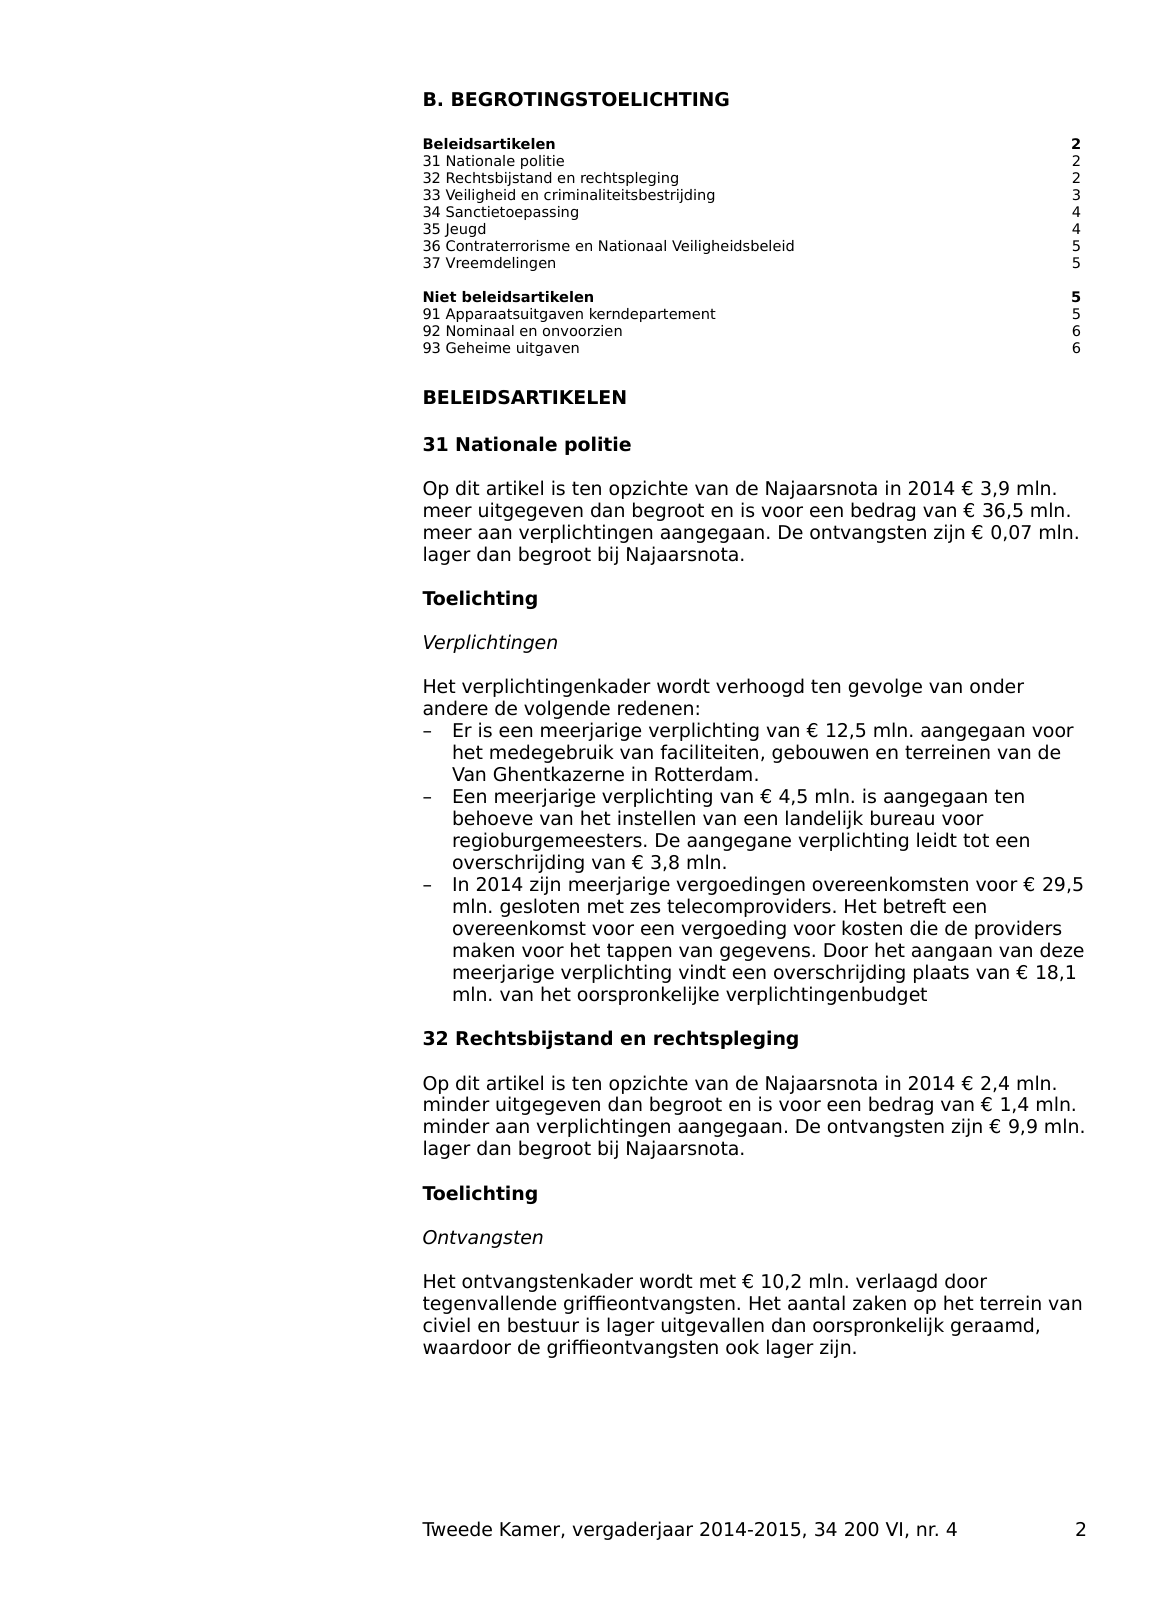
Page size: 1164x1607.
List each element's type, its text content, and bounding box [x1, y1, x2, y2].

table_cell 31 Nationale politie [422, 153, 1013, 170]
table_cell 35 Jeugd [422, 221, 1013, 238]
table_cell 3 [1013, 187, 1087, 204]
table_cell 4 [1013, 221, 1087, 238]
table_cell 32 Rechtsbijstand en rechtspleging [422, 170, 1013, 187]
table_cell 37 Vreemdelingen [422, 255, 1013, 272]
table_cell 5 [1013, 238, 1087, 255]
table_cell 91 Apparaatsuitgaven kerndepartement [422, 306, 1013, 323]
table_cell 2 [1013, 153, 1087, 170]
text Het ontvangstenkader wordt met € 10,2 mln. verlaagd door tegenvallende griffieontvangsten. Het aantal zaken op het terrein van civiel en bestuur is lager uitgevallen dan oorspronkelijk geraamd, waardoor de griffieontvangsten ook lager zijn. [422, 1271, 1087, 1359]
table_cell 93 Geheime uitgaven [422, 340, 1013, 357]
table_cell 2 [1013, 170, 1087, 187]
table_header Beleidsartikelen [422, 136, 1013, 153]
text – Een meerjarige verplichting van € 4,5 mln. is aangegaan ten behoeve van het instellen van een landelijk bureau voor regioburgemeesters. De aangegane verplichting leidt tot een overschrijding van € 3,8 mln. [422, 786, 1087, 874]
subtitle B. BEGROTINGSTOELICHTING [422, 89, 1087, 111]
table_cell Niet beleidsartikelen [422, 289, 1013, 306]
subtitle 32 Rechtsbijstand en rechtspleging [422, 1028, 1087, 1050]
text – Er is een meerjarige verplichting van € 12,5 mln. aangegaan voor het medegebruik van faciliteiten, gebouwen en terreinen van de Van Ghentkazerne in Rotterdam. [422, 720, 1087, 786]
text – In 2014 zijn meerjarige vergoedingen overeenkomsten voor € 29,5 mln. gesloten met zes telecomproviders. Het betreft een overeenkomst voor een vergoeding voor kosten die de providers maken voor het tappen van gegevens. Door het aangaan van deze meerjarige verplichting vindt een overschrijding plaats van € 18,1 mln. van het oorspronkelijke verplichtingenbudget [422, 874, 1087, 1006]
table_header 2 [1013, 136, 1087, 153]
text Op dit artikel is ten opzichte van de Najaarsnota in 2014 € 2,4 mln. minder uitgegeven dan begroot en is voor een bedrag van € 1,4 mln. minder aan verplichtingen aangegaan. De ontvangsten zijn € 9,9 mln. lager dan begroot bij Najaarsnota. [422, 1072, 1087, 1160]
subtitle 31 Nationale politie [422, 434, 1087, 456]
table_cell [422, 272, 1013, 289]
table_cell 6 [1013, 323, 1087, 340]
table_cell 36 Contraterrorisme en Nationaal Veiligheidsbeleid [422, 238, 1013, 255]
text Op dit artikel is ten opzichte van de Najaarsnota in 2014 € 3,9 mln. meer uitgegeven dan begroot en is voor een bedrag van € 36,5 mln. meer aan verplichtingen aangegaan. De ontvangsten zijn € 0,07 mln. lager dan begroot bij Najaarsnota. [422, 478, 1087, 566]
table_cell 33 Veiligheid en criminaliteitsbestrijding [422, 187, 1013, 204]
table_cell [1013, 272, 1087, 289]
subtitle Toelichting [422, 588, 1087, 610]
table_cell 34 Sanctietoepassing [422, 204, 1013, 221]
subtitle Toelichting [422, 1182, 1087, 1204]
subtitle Verplichtingen [422, 632, 1087, 654]
table_cell 6 [1013, 340, 1087, 357]
table_cell 5 [1013, 289, 1087, 306]
table_cell 92 Nominaal en onvoorzien [422, 323, 1013, 340]
text Het verplichtingenkader wordt verhoogd ten gevolge van onder andere de volgende redenen: [422, 676, 1087, 720]
table_cell 4 [1013, 204, 1087, 221]
subtitle BELEIDSARTIKELEN [422, 387, 1087, 409]
table_cell 5 [1013, 306, 1087, 323]
subtitle Ontvangsten [422, 1227, 1087, 1249]
table_cell 5 [1013, 255, 1087, 272]
